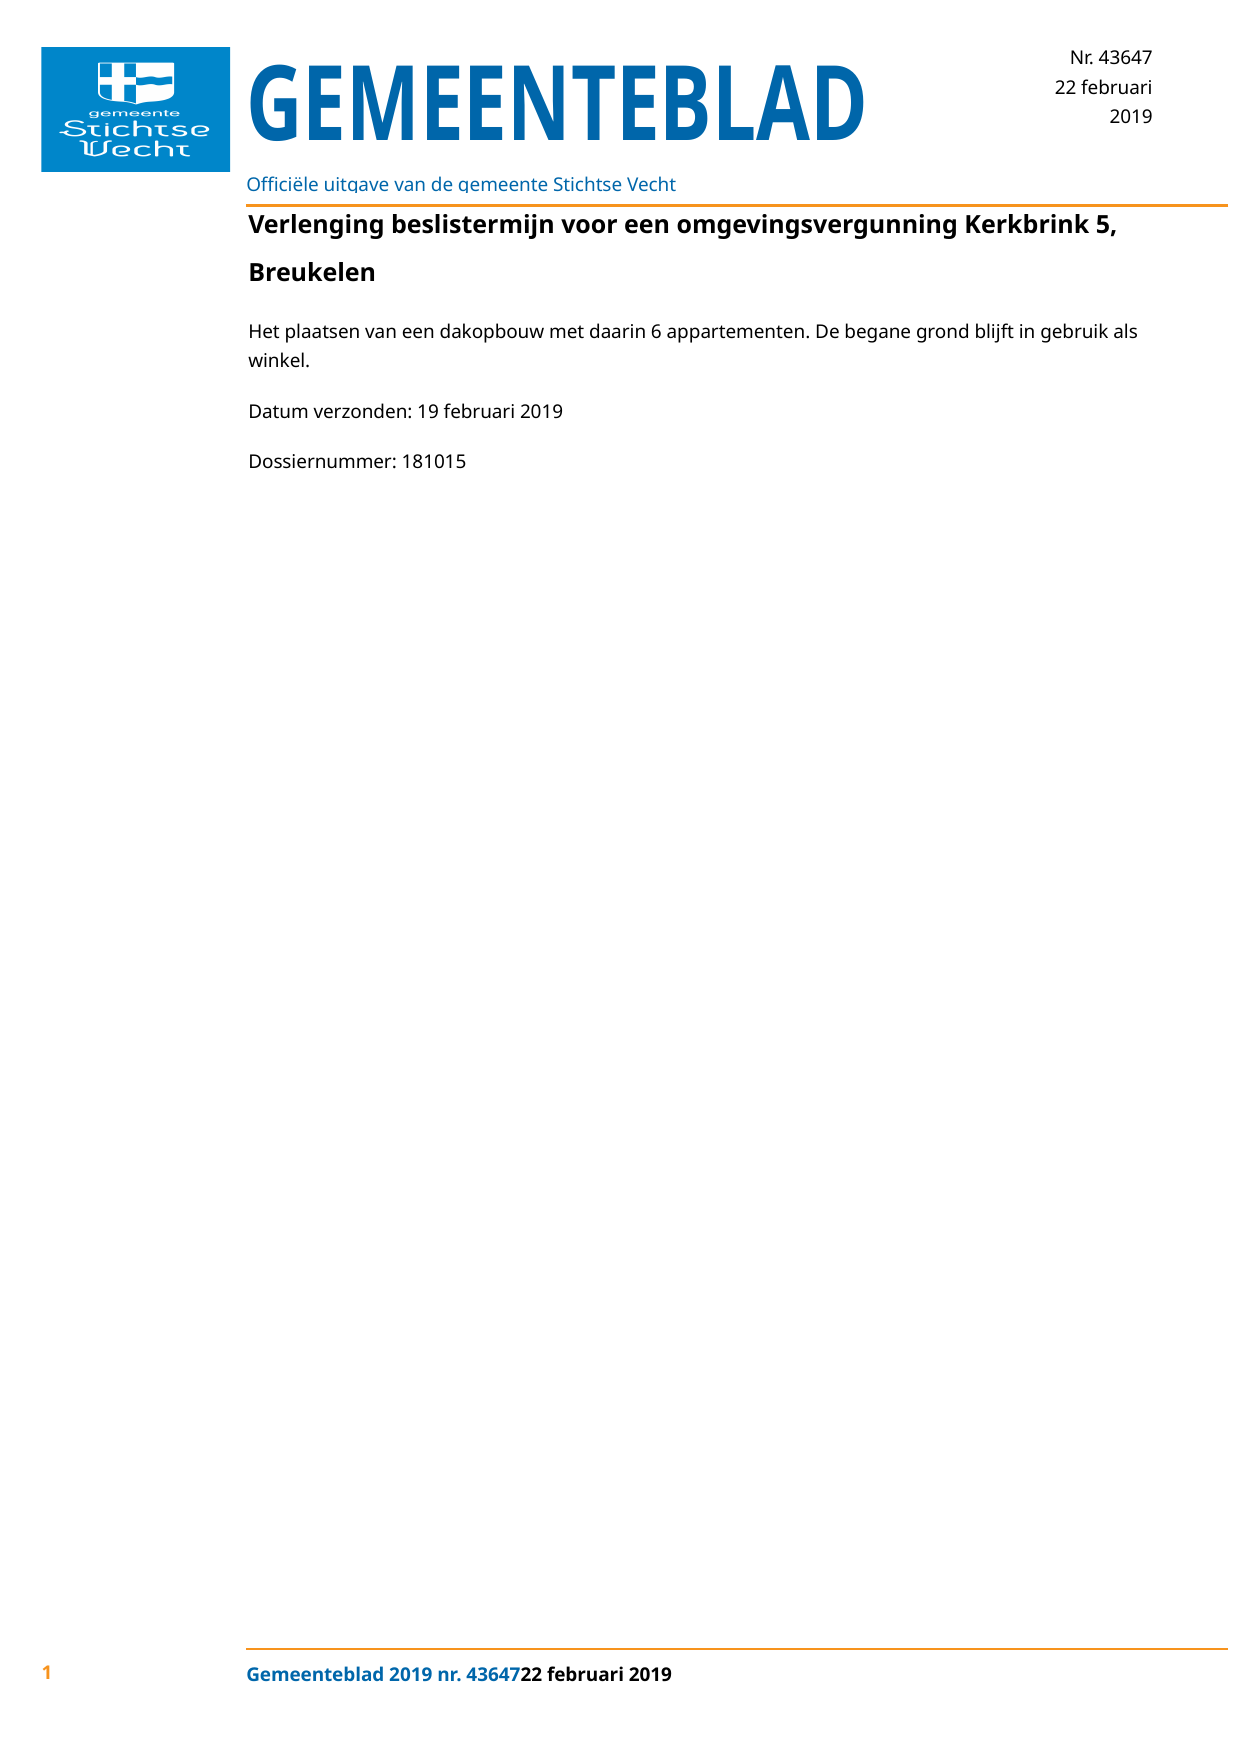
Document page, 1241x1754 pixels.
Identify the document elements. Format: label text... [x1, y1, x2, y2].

text Verlenging beslistermijn voor een omgevingsvergunning Kerkbrink 5, Breukelen [248, 207, 1152, 288]
text Datum verzonden: 19 februari 2019 [248, 398, 1152, 424]
text Het plaatsen van een dakopbouw met daarin 6 appartementen. De begane grond blijft in gebruik als winkel. [248, 318, 1152, 373]
picture [137, 63, 174, 103]
picture [99, 63, 135, 101]
text Dossiernummer: 181015 [248, 448, 1152, 474]
